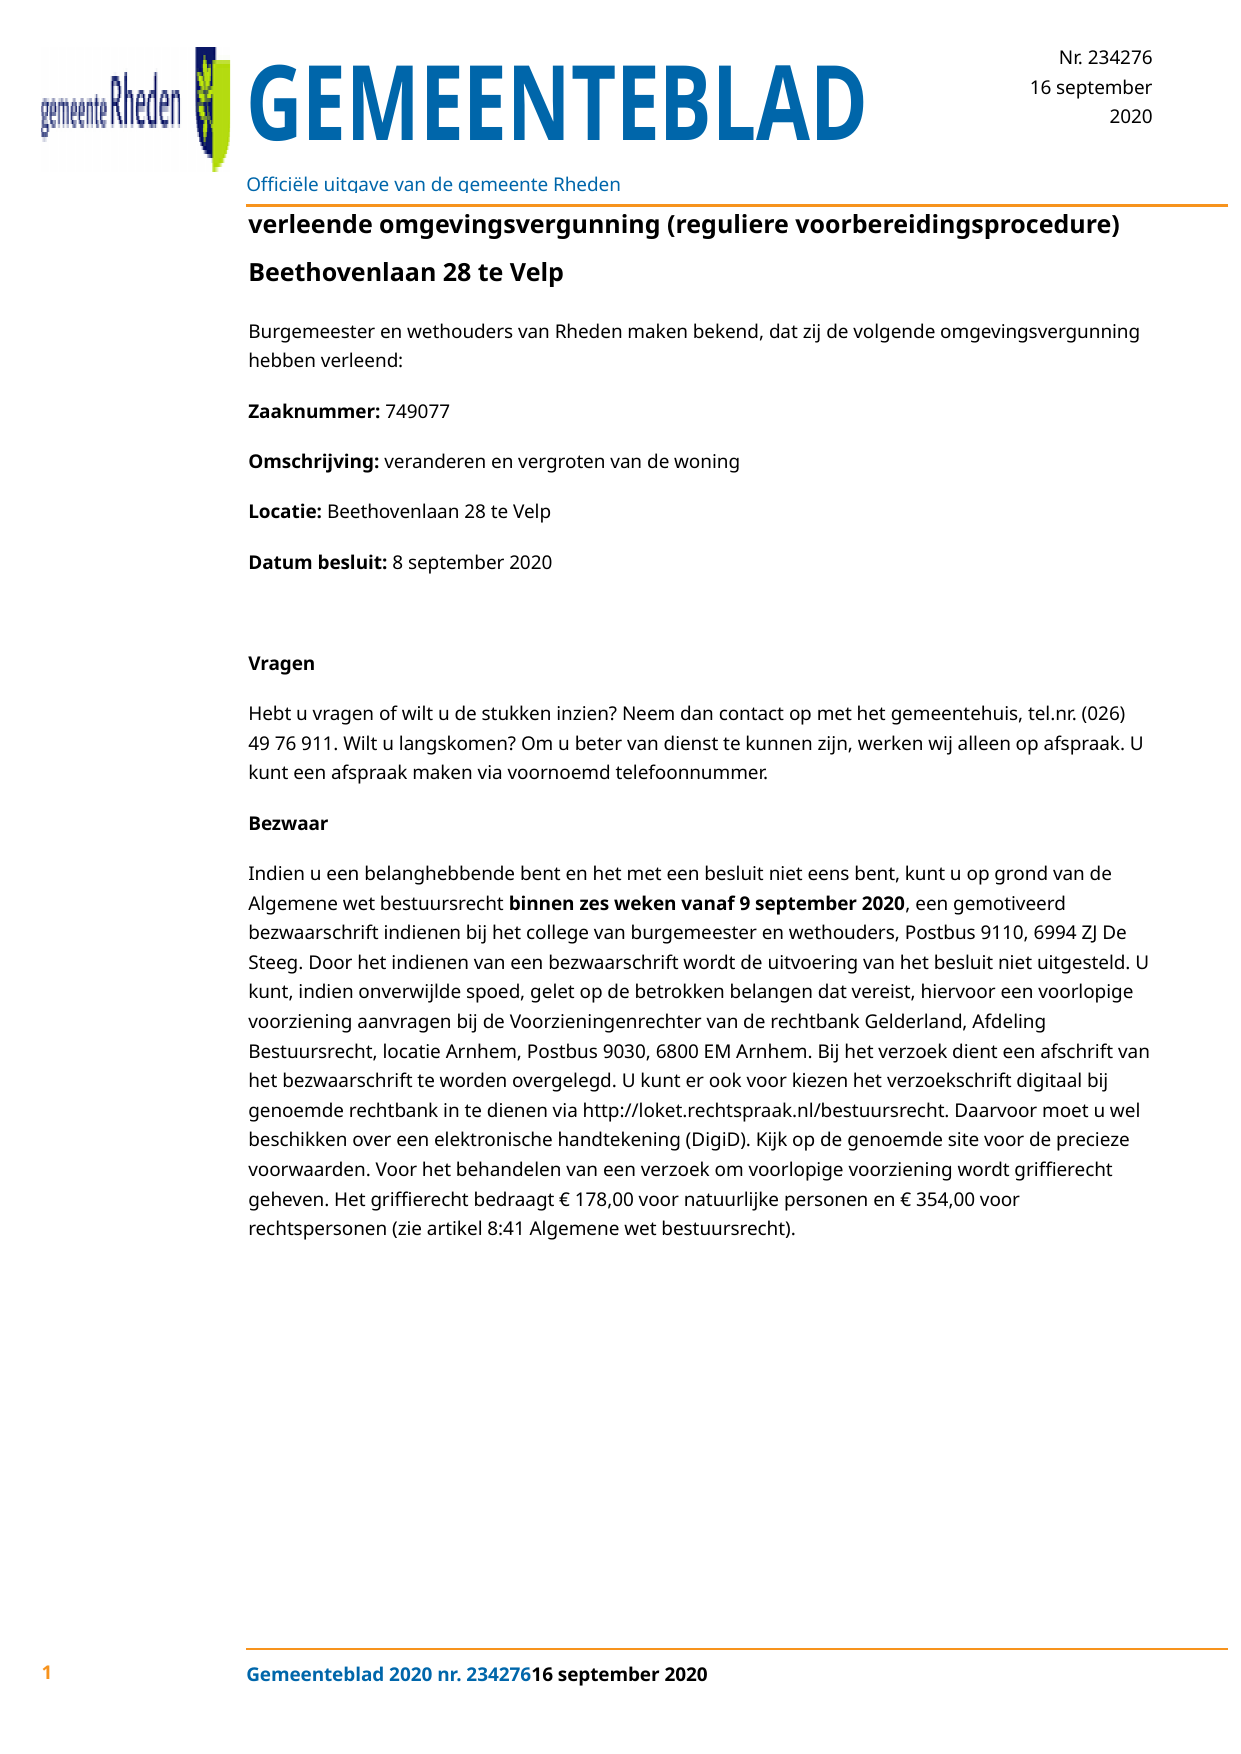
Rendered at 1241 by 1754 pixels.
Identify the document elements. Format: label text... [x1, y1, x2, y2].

text Indien u een belanghebbende bent en het met een besluit niet eens bent, kunt u op grond van de Algemene wet bestuursrecht binnen zes weken vanaf 9 september 2020, een gemotiveerd bezwaarschrift indienen bij het college van burgemeester en wethouders, Postbus 9110, 6994 ZJ De Steeg. Door het indienen van een bezwaarschrift wordt de uitvoering van het besluit niet uitgesteld. U kunt, indien onverwijlde spoed, gelet op de betrokken belangen dat vereist, hiervoor een voorlopige voorziening aanvragen bij de Voorzieningenrechter van de rechtbank Gelderland, Afdeling Bestuursrecht, locatie Arnhem, Postbus 9030, 6800 EM Arnhem. Bij het verzoek dient een afschrift van het bezwaarschrift te worden overgelegd. U kunt er ook voor kiezen het verzoekschrift digitaal bij genoemde rechtbank in te dienen via http://loket.rechtspraak.nl/bestuursrecht. Daarvoor moet u wel beschikken over een elektronische handtekening (DigiD). Kijk op de genoemde site voor de precieze voorwaarden. Voor het behandelen van een verzoek om voorlopige voorziening wordt griffierecht geheven. Het griffierecht bedraagt € 178,00 voor natuurlijke personen en € 354,00 voor rechtspersonen (zie artikel 8:41 Algemene wet bestuursrecht). [248, 860, 1152, 1241]
text Zaaknummer: 749077 [248, 398, 1152, 424]
text Datum besluit: 8 september 2020 [248, 549, 1152, 575]
text Hebt u vragen of wilt u de stukken inzien? Neem dan contact op met het gemeentehuis, tel.nr. (026) 49 76 911. Wilt u langskomen? Om u beter van dienst te kunnen zijn, werken wij alleen op afspraak. U kunt een afspraak maken via voornoemd telefoonnummer. [248, 700, 1152, 785]
text Locatie: Beethovenlaan 28 te Velp [248, 499, 1152, 524]
text Bezwaar [248, 810, 1152, 836]
text verleende omgevingsvergunning (reguliere voorbereidingsprocedure) Beethovenlaan 28 te Velp [248, 207, 1152, 288]
picture [41, 47, 231, 172]
text Vragen [248, 650, 1152, 676]
text Burgemeester en wethouders van Rheden maken bekend, dat zij de volgende omgevingsvergunning hebben verleend: [248, 318, 1152, 373]
text Omschrijving: veranderen en vergroten van de woning [248, 448, 1152, 474]
